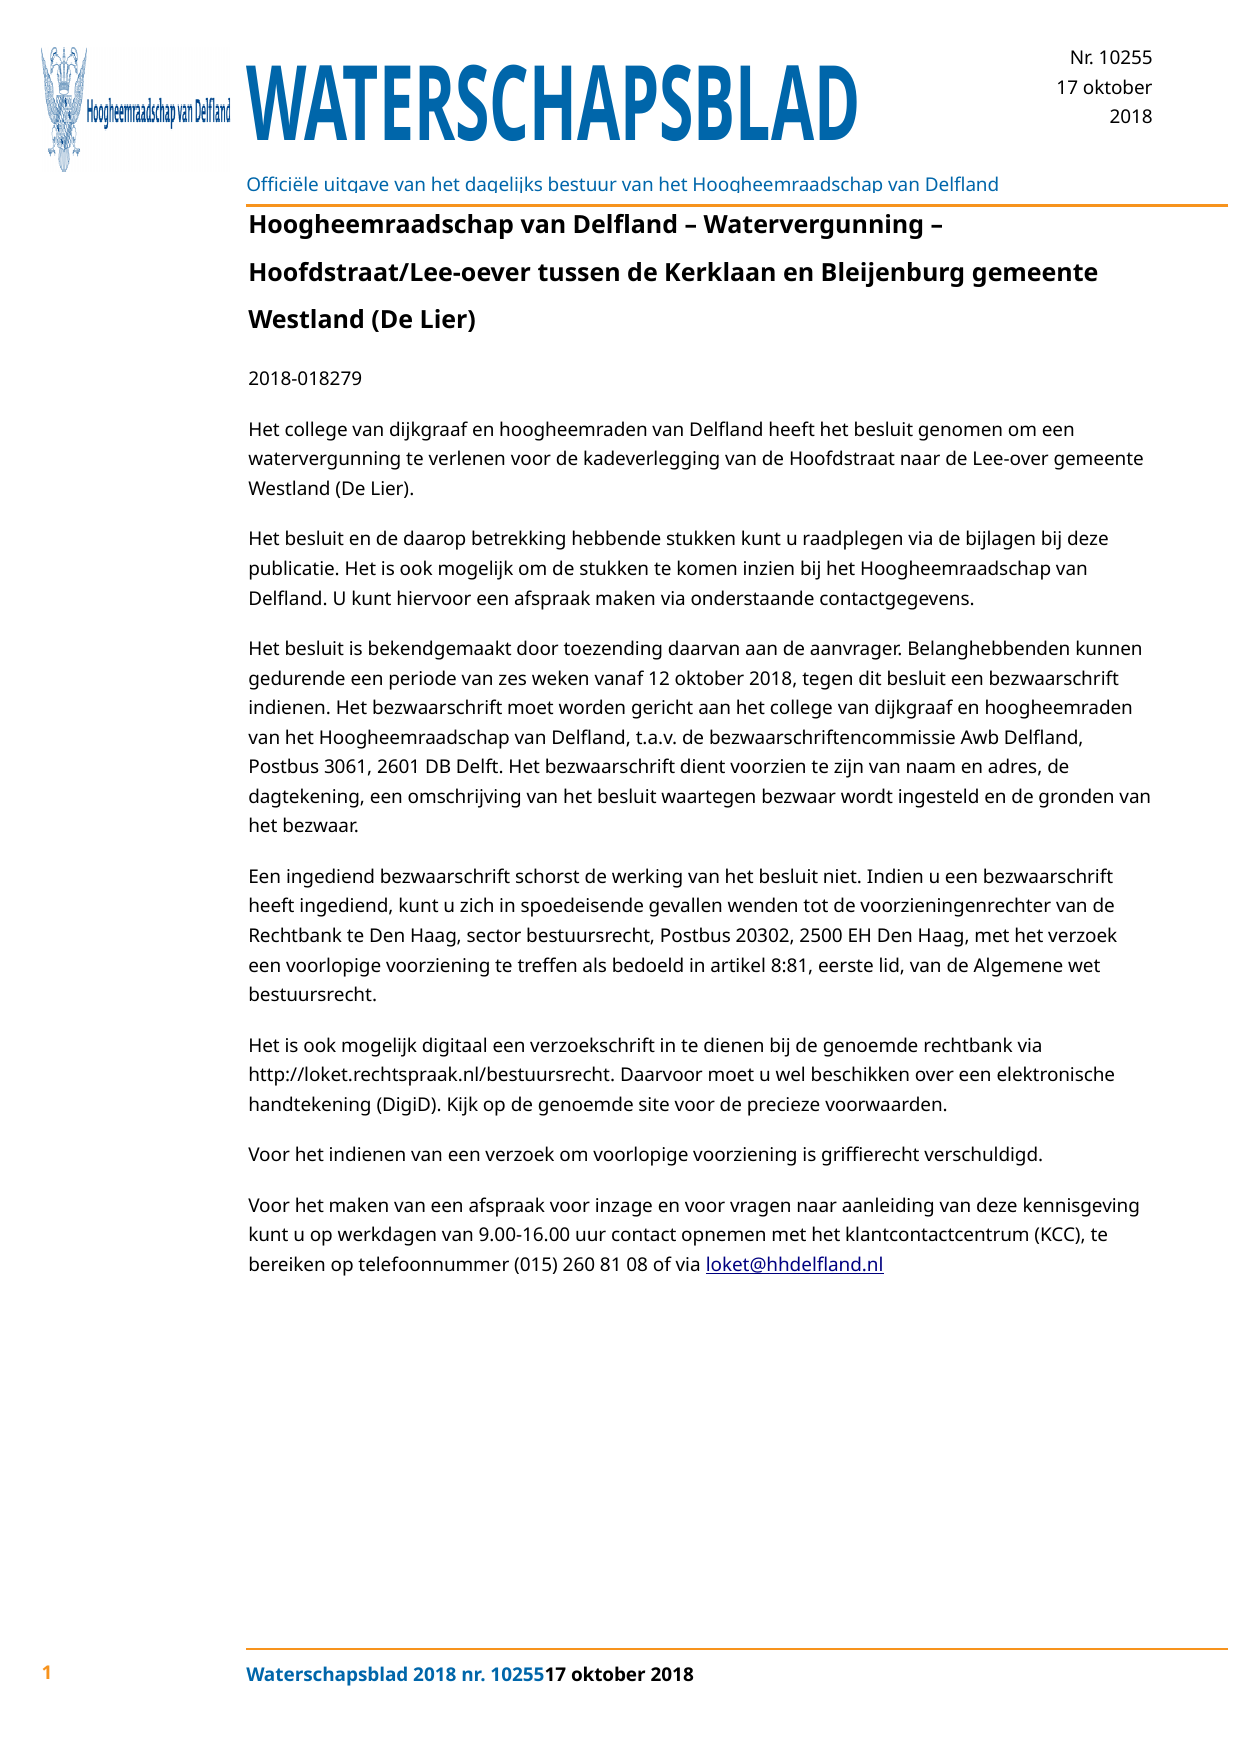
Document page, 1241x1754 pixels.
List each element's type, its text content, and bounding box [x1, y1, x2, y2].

text Hoogheemraadschap van Delfland – Watervergunning – Hoofdstraat/Lee-oever tussen de Kerklaan en Bleijenburg gemeente Westland (De Lier) [248, 207, 1152, 336]
text Voor het indienen van een verzoek om voorlopige voorziening is griffierecht verschuldigd. [248, 1141, 1152, 1167]
text Het is ook mogelijk digitaal een verzoekschrift in te dienen bij de genoemde rechtbank via http://loket.rechtspraak.nl/bestuursrecht. Daarvoor moet u wel beschikken over een elektronische handtekening (DigiD). Kijk op de genoemde site voor de precieze voorwaarden. [248, 1032, 1152, 1117]
picture [41, 47, 231, 172]
text 2018-018279 [248, 366, 1152, 391]
text Een ingediend bezwaarschrift schorst de werking van het besluit niet. Indien u een bezwaarschrift heeft ingediend, kunt u zich in spoedeisende gevallen wenden tot de voorzieningenrechter van de Rechtbank te Den Haag, sector bestuursrecht, Postbus 20302, 2500 EH Den Haag, met het verzoek een voorlopige voorziening te treffen als bedoeld in artikel 8:81, eerste lid, van de Algemene wet bestuursrecht. [248, 863, 1152, 1007]
text Het college van dijkgraaf en hoogheemraden van Delfland heeft het besluit genomen om een watervergunning te verlenen voor de kadeverlegging van de Hoofdstraat naar de Lee-over gemeente Westland (De Lier). [248, 416, 1152, 501]
text Het besluit en de daarop betrekking hebbende stukken kunt u raadplegen via de bijlagen bij deze publicatie. Het is ook mogelijk om de stukken te komen inzien bij het Hoogheemraadschap van Delfland. U kunt hiervoor een afspraak maken via onderstaande contactgegevens. [248, 526, 1152, 610]
text Het besluit is bekendgemaakt door toezending daarvan aan de aanvrager. Belanghebbenden kunnen gedurende een periode van zes weken vanaf 12 oktober 2018, tegen dit besluit een bezwaarschrift indienen. Het bezwaarschrift moet worden gericht aan het college van dijkgraaf en hoogheemraden van het Hoogheemraadschap van Delfland, t.a.v. de bezwaarschriftencommissie Awb Delfland, Postbus 3061, 2601 DB Delft. Het bezwaarschrift dient voorzien te zijn van naam en adres, de dagtekening, een omschrijving van het besluit waartegen bezwaar wordt ingesteld en de gronden van het bezwaar. [248, 635, 1152, 838]
text Voor het maken van een afspraak voor inzage en voor vragen naar aanleiding van deze kennisgeving kunt u op werkdagen van 9.00-16.00 uur contact opnemen met het klantcontactcentrum (KCC), te bereiken op telefoonnummer (015) 260 81 08 of via loket@hhdelfland.nl [248, 1192, 1152, 1277]
